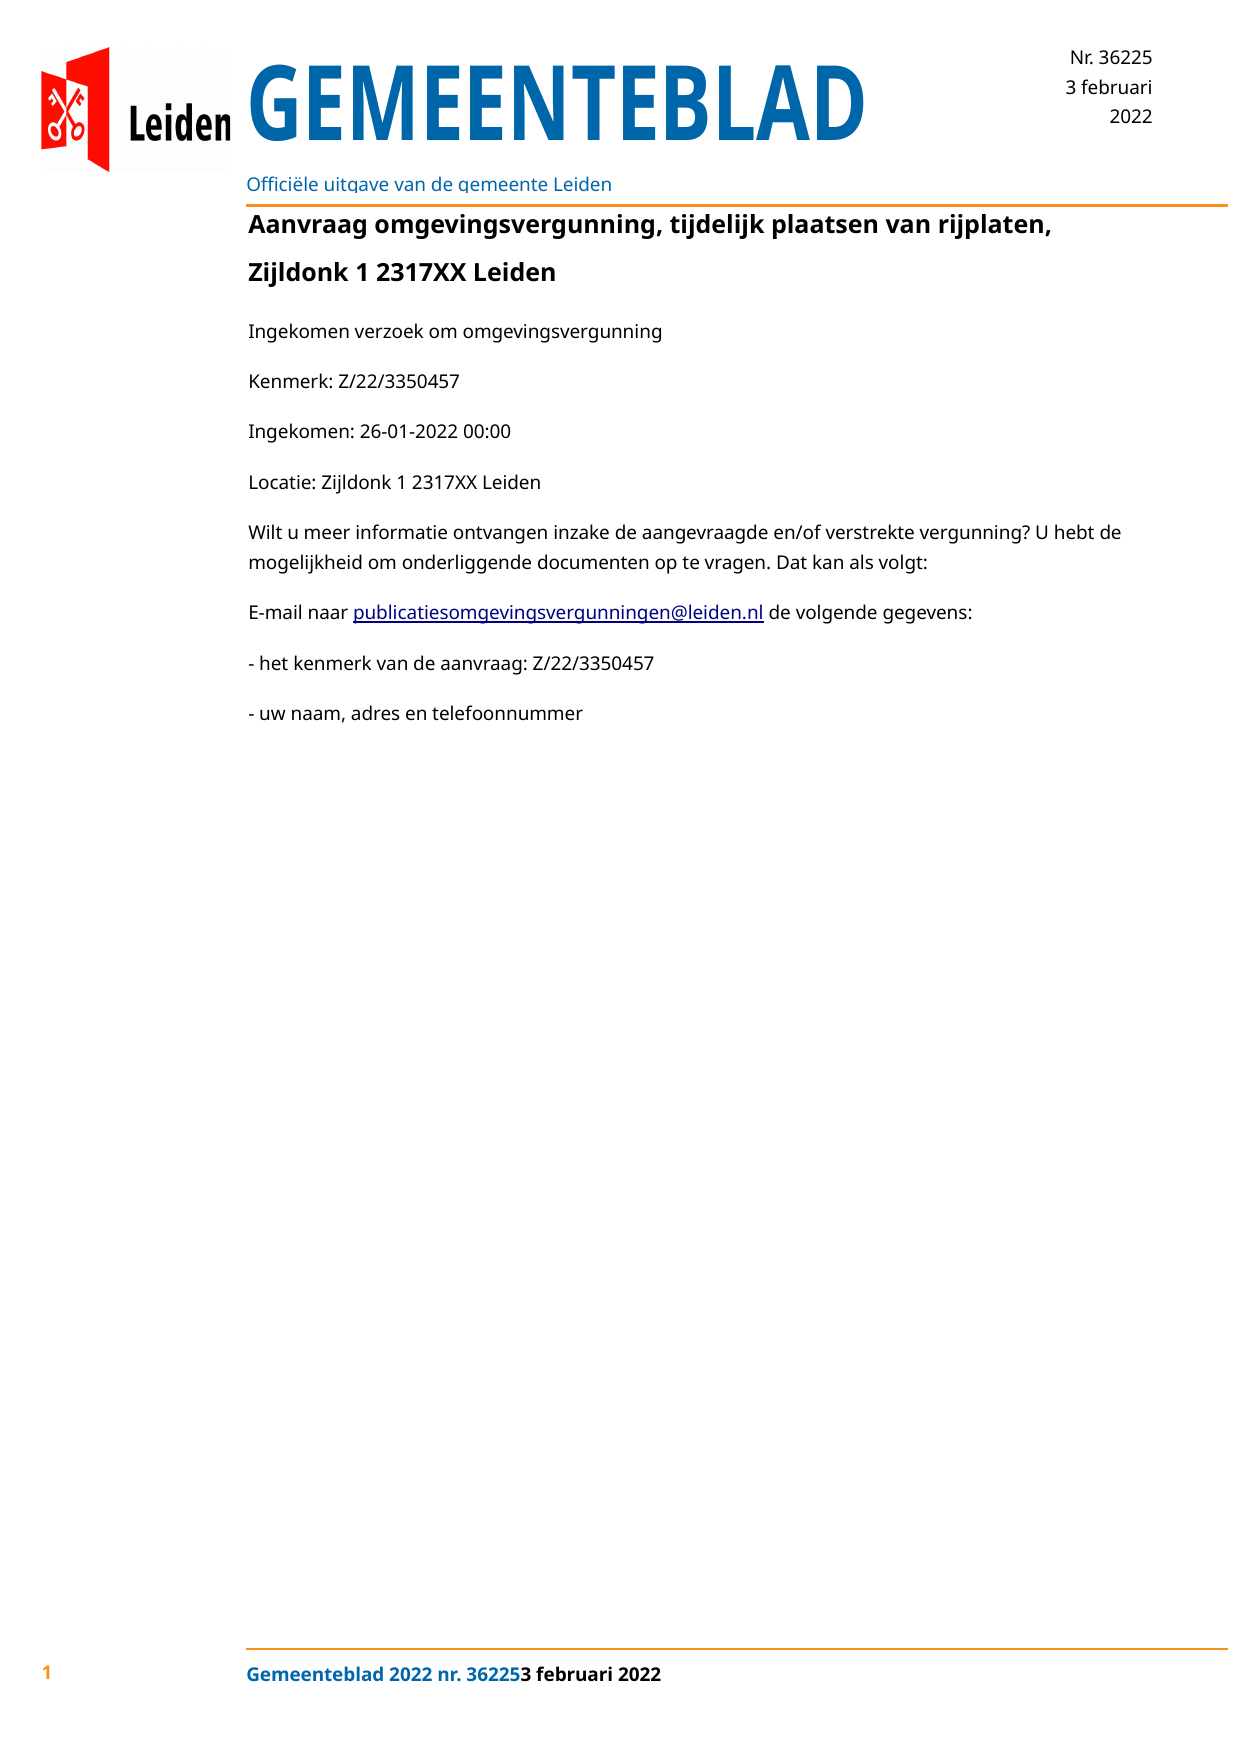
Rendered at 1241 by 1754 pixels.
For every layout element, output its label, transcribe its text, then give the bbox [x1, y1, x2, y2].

text Aanvraag omgevingsvergunning, tijdelijk plaatsen van rijplaten, Zijldonk 1 2317XX Leiden [248, 207, 1152, 288]
text - het kenmerk van de aanvraag: Z/22/3350457 [248, 650, 1152, 676]
picture [41, 47, 231, 172]
text - uw naam, adres en telefoonnummer [248, 700, 1152, 726]
text Wilt u meer informatie ontvangen inzake de aangevraagde en/of verstrekte vergunning? U hebt de mogelijkheid om onderliggende documenten op te vragen. Dat kan als volgt: [248, 519, 1152, 575]
text Kenmerk: Z/22/3350457 [248, 368, 1152, 394]
text E-mail naar publicatiesomgevingsvergunningen@leiden.nl de volgende gegevens: [248, 599, 1152, 625]
text Locatie: Zijldonk 1 2317XX Leiden [248, 469, 1152, 495]
text Ingekomen: 26-01-2022 00:00 [248, 419, 1152, 444]
text Ingekomen verzoek om omgevingsvergunning [248, 318, 1152, 344]
